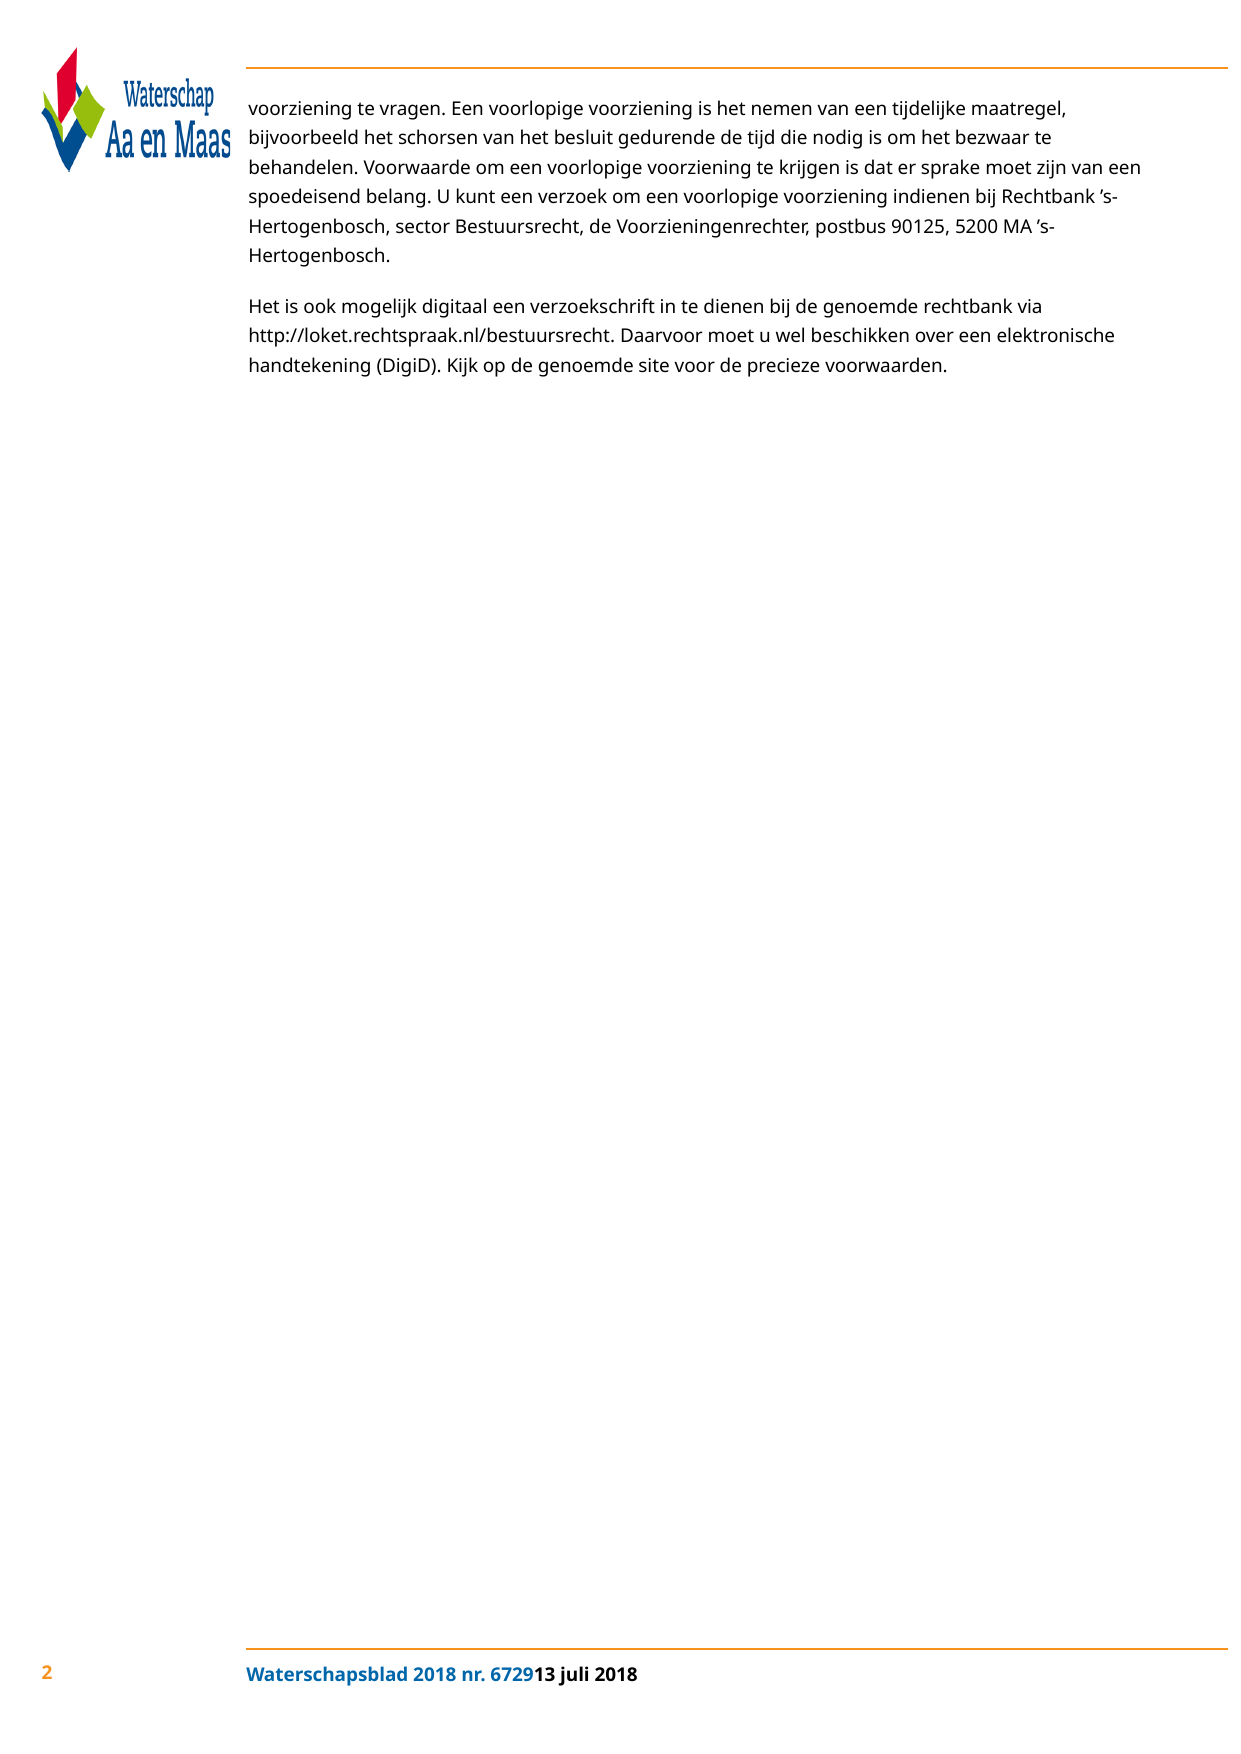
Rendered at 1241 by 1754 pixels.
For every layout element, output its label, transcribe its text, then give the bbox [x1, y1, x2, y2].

picture [41, 47, 231, 172]
text Het is ook mogelijk digitaal een verzoekschrift in te dienen bij de genoemde rechtbank via http://loket.rechtspraak.nl/bestuursrecht. Daarvoor moet u wel beschikken over een elektronische handtekening (DigiD). Kijk op de genoemde site voor de precieze voorwaarden. [248, 293, 1152, 378]
text voorziening te vragen. Een voorlopige voorziening is het nemen van een tijdelijke maatregel, bijvoorbeeld het schorsen van het besluit gedurende de tijd die nodig is om het bezwaar te behandelen. Voorwaarde om een voorlopige voorziening te krijgen is dat er sprake moet zijn van een spoedeisend belang. U kunt een verzoek om een voorlopige voorziening indienen bij Rechtbank ’s-Hertogenbosch, sector Bestuursrecht, de Voorzieningenrechter, postbus 90125, 5200 MA ’s-Hertogenbosch. [248, 95, 1152, 268]
